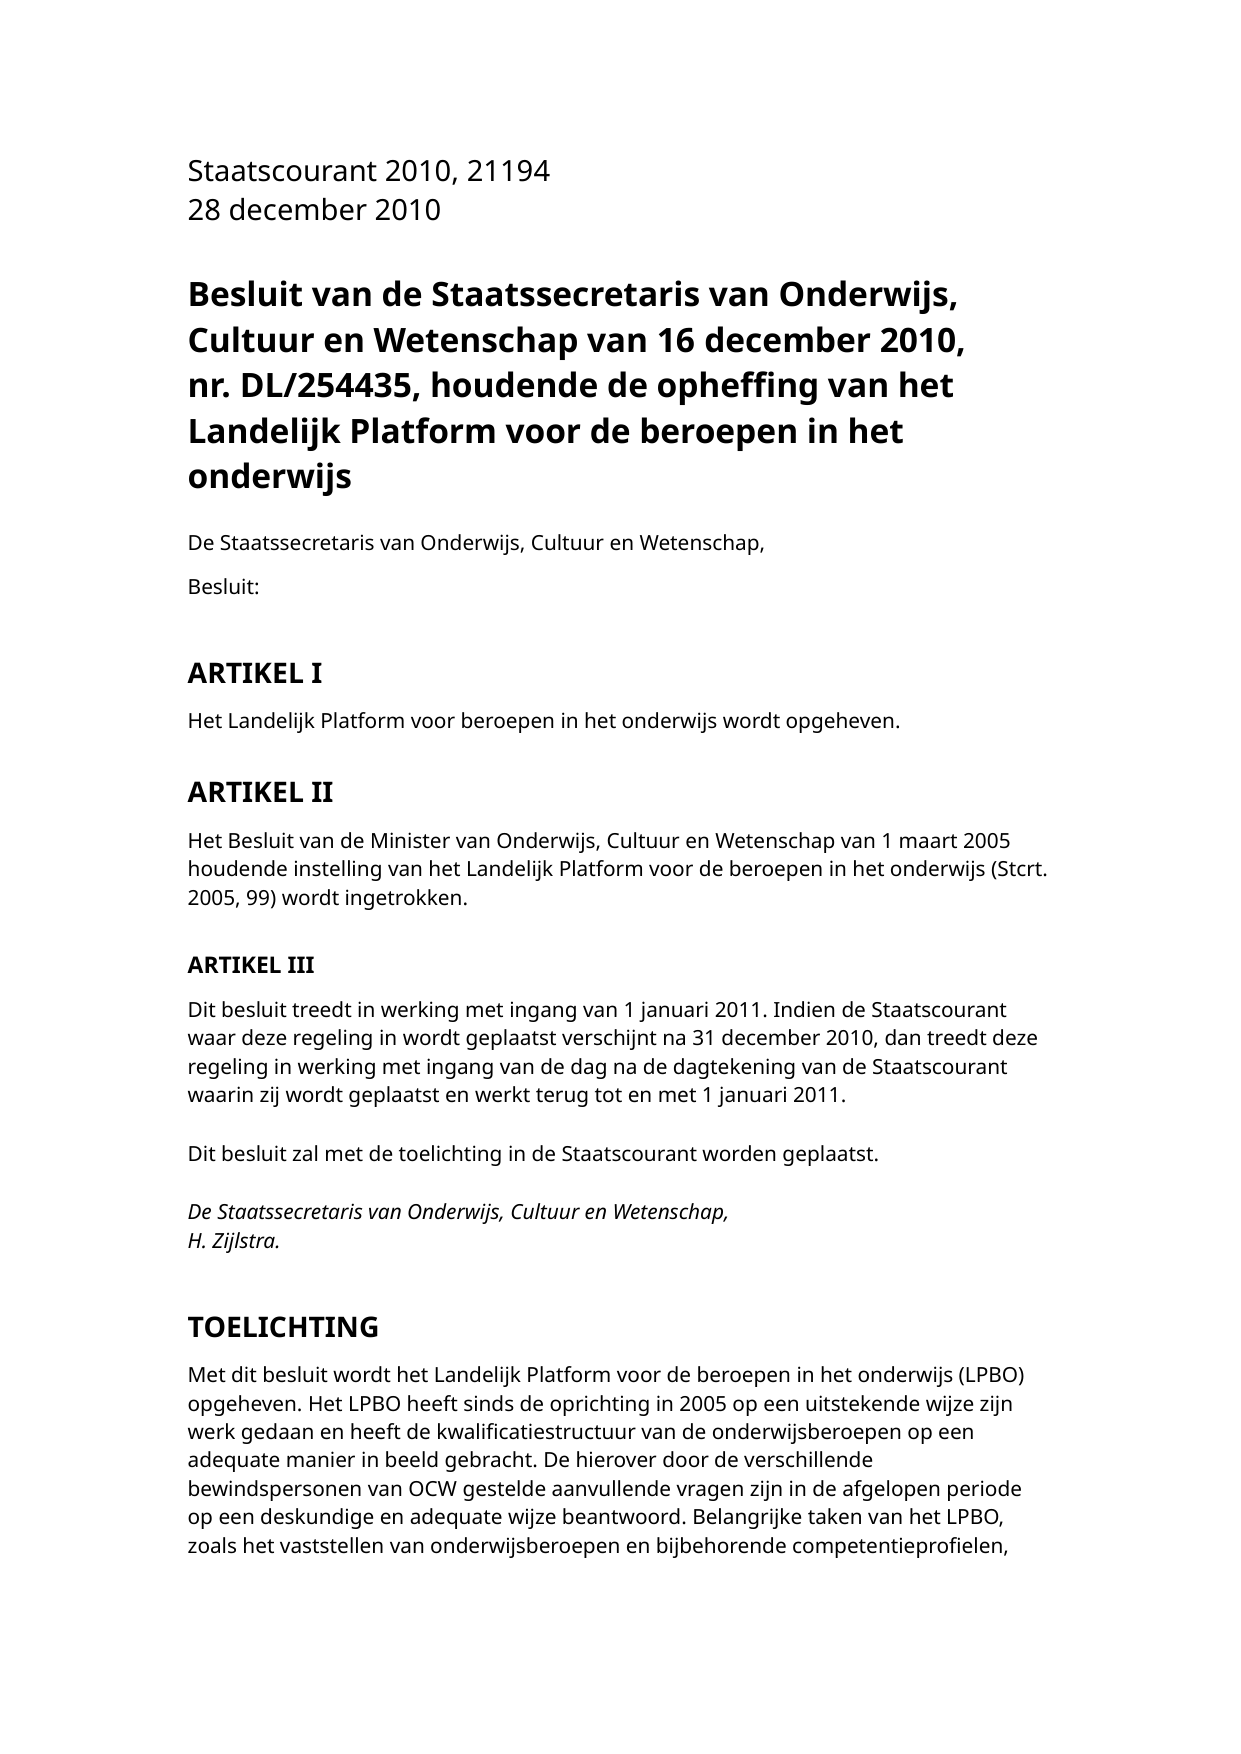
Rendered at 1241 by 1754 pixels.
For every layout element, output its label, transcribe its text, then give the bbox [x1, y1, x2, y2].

subtitle ARTIKEL I [187, 653, 1053, 691]
text Besluit: [187, 572, 1053, 600]
subtitle Besluit van de Staatssecretaris van Onderwijs, Cultuur en Wetenschap van 16 december 2010, nr. DL/254435, houdende de opheffing van het Landelijk Platform voor de beroepen in het onderwijs [187, 271, 1053, 498]
text Dit besluit zal met de toelichting in de Staatscourant worden geplaatst. [187, 1139, 1053, 1167]
text De Staatssecretaris van Onderwijs, Cultuur en Wetenschap, [187, 528, 1053, 557]
text Dit besluit treedt in werking met ingang van 1 januari 2011. Indien de Staatscourant waar deze regeling in wordt geplaatst verschijnt na 31 december 2010, dan treedt deze regeling in werking met ingang van de dag na de dagtekening van de Staatscourant waarin zij wordt geplaatst en werkt terug tot en met 1 januari 2011. [187, 995, 1053, 1109]
text De Staatssecretaris van Onderwijs, Cultuur en Wetenschap, [187, 1197, 1053, 1226]
text H. Zijlstra. [187, 1226, 1053, 1254]
subtitle ARTIKEL III [187, 949, 1053, 980]
subtitle TOELICHTING [187, 1307, 1053, 1345]
text Het Besluit van de Minister van Onderwijs, Cultuur en Wetenschap van 1 maart 2005 houdende instelling van het Landelijk Platform voor de beroepen in het onderwijs (Stcrt. 2005, 99) wordt ingetrokken. [187, 826, 1053, 911]
subtitle ARTIKEL II [187, 772, 1053, 811]
text Het Landelijk Platform voor beroepen in het onderwijs wordt opgeheven. [187, 706, 1053, 735]
text Staatscourant 2010, 21194 [187, 150, 1053, 190]
text Met dit besluit wordt het Landelijk Platform voor de beroepen in het onderwijs (LPBO) opgeheven. Het LPBO heeft sinds de oprichting in 2005 op een uitstekende wijze zijn werk gedaan en heeft de kwalificatiestructuur van de onderwijsberoepen op een adequate manier in beeld gebracht. De hierover door de verschillende bewindspersonen van OCW gestelde aanvullende vragen zijn in de afgelopen periode op een deskundige en adequate wijze beantwoord. Belangrijke taken van het LPBO, zoals het vaststellen van onderwijsberoepen en bijbehorende competentieprofielen, [187, 1360, 1053, 1559]
text 28 december 2010 [187, 190, 1053, 229]
